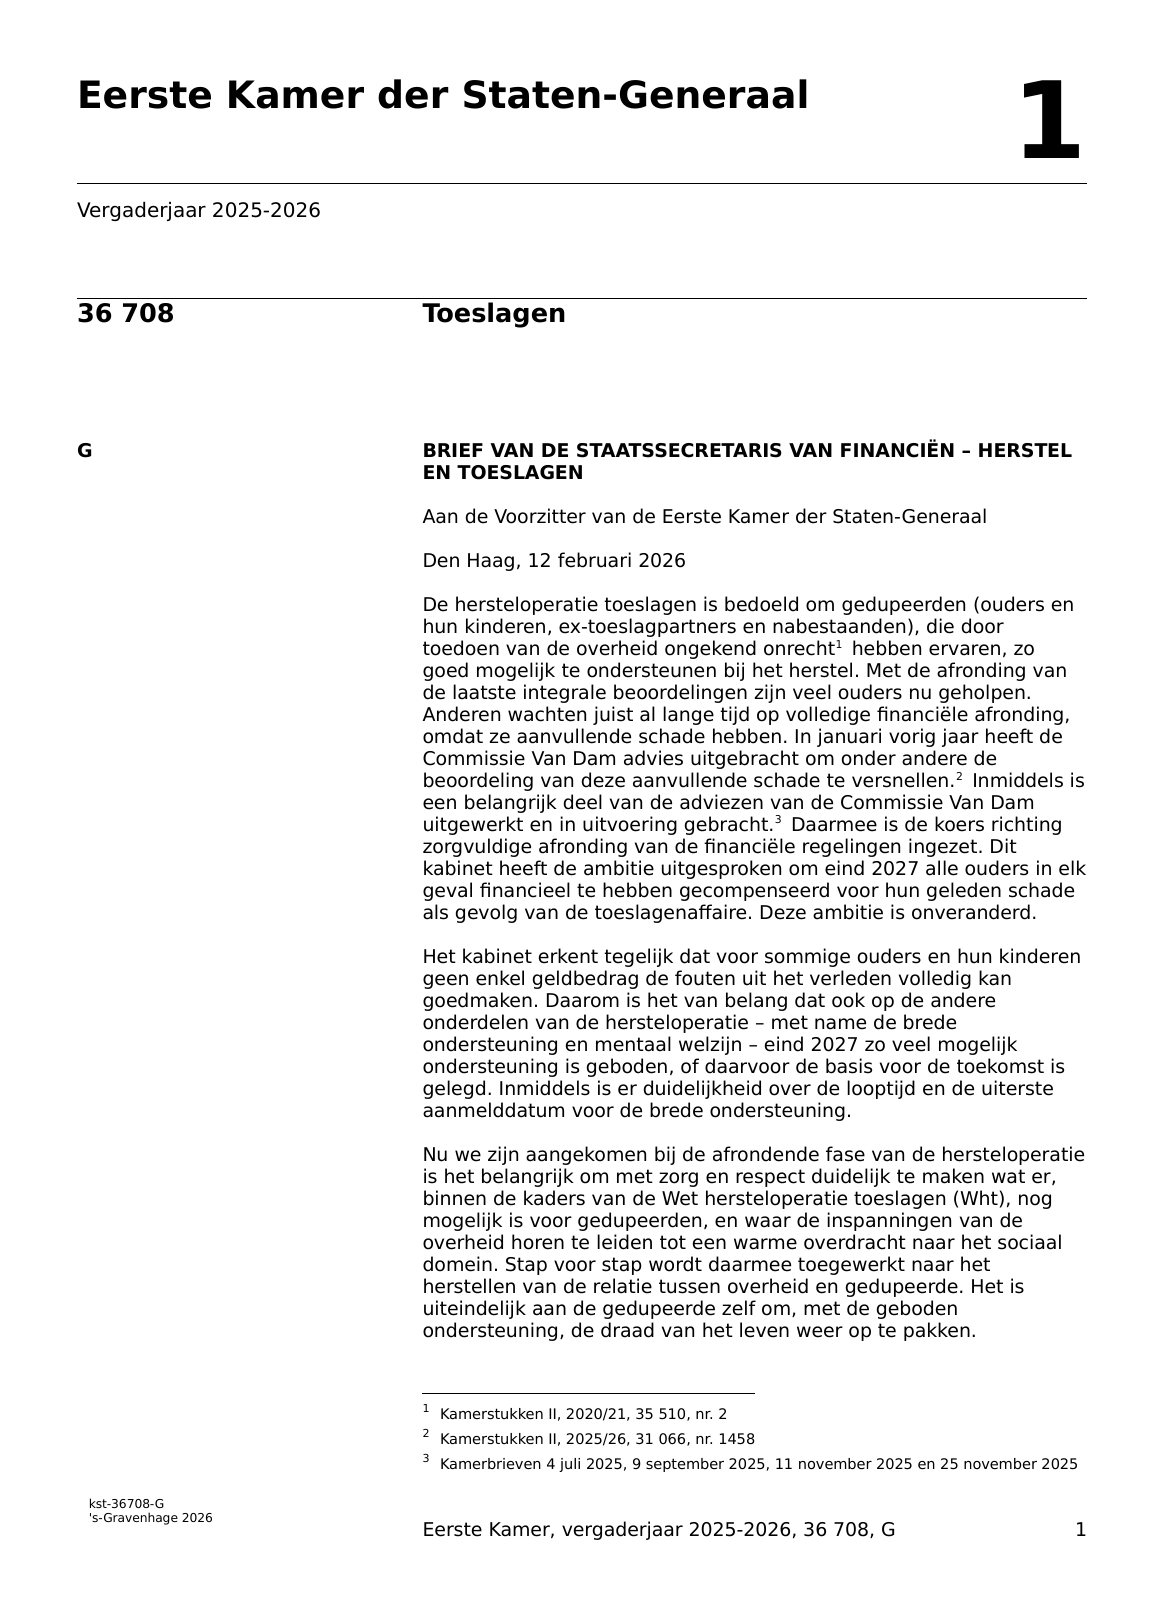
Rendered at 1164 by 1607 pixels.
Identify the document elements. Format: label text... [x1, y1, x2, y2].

text De hersteloperatie toeslagen is bedoeld om gedupeerden (ouders en hun kinderen, ex-toeslagpartners en nabestaanden), die door toedoen van de overheid ongekend onrecht hebben ervaren, zo goed mogelijk te ondersteunen bij het herstel. Met de afronding van de laatste integrale beoordelingen zijn veel ouders nu geholpen. Anderen wachten juist al lange tijd op volledige financiële afronding, omdat ze aanvullende schade hebben. In januari vorig jaar heeft de Commissie Van Dam advies uitgebracht om onder andere de beoordeling van deze aanvullende schade te versnellen. Inmiddels is een belangrijk deel van de adviezen van de Commissie Van Dam uitgewerkt en in uitvoering gebracht. Daarmee is de koers richting zorgvuldige afronding van de financiële regelingen ingezet. Dit kabinet heeft de ambitie uitgesproken om eind 2027 alle ouders in elk geval financieel te hebben gecompenseerd voor hun geleden schade als gevolg van de toeslagenaffaire. Deze ambitie is onveranderd. [422, 594, 1087, 924]
text Het kabinet erkent tegelijk dat voor sommige ouders en hun kinderen geen enkel geldbedrag de fouten uit het verleden volledig kan goedmaken. Daarom is het van belang dat ook op de andere onderdelen van de hersteloperatie – met name de brede ondersteuning en mentaal welzijn – eind 2027 zo veel mogelijk ondersteuning is geboden, of daarvoor de basis voor de toekomst is gelegd. Inmiddels is er duidelijkheid over de looptijd en de uiterste aanmelddatum voor de brede ondersteuning. [422, 946, 1087, 1122]
table_header 1 [886, 59, 1087, 183]
table_cell Vergaderjaar 2025-2026 [77, 184, 1087, 298]
subtitle 36 708 Toeslagen [77, 299, 1087, 329]
text kst-36708-G [88, 1497, 323, 1511]
text 's-Gravenhage 2026 [88, 1511, 323, 1525]
text Den Haag, 12 februari 2026 [422, 550, 1087, 572]
text Aan de Voorzitter van de Eerste Kamer der Staten-Generaal [422, 506, 1087, 528]
text Kamerstukken II, 2025/26, 31 066, nr. 1458 [422, 1427, 1087, 1449]
text Kamerstukken II, 2020/21, 35 510, nr. 2 [422, 1402, 1087, 1424]
text Nu we zijn aangekomen bij de afrondende fase van de hersteloperatie is het belangrijk om met zorg en respect duidelijk te maken wat er, binnen de kaders van de Wet hersteloperatie toeslagen (Wht), nog mogelijk is voor gedupeerden, en waar de inspanningen van de overheid horen te leiden tot een warme overdracht naar het sociaal domein. Stap voor stap wordt daarmee toegewerkt naar het herstellen van de relatie tussen overheid en gedupeerde. Het is uiteindelijk aan de gedupeerde zelf om, met de geboden ondersteuning, de draad van het leven weer op te pakken. [422, 1144, 1087, 1342]
table_header Eerste Kamer der Staten-Generaal [77, 59, 886, 183]
subtitle G BRIEF VAN DE STAATSSECRETARIS VAN FINANCIËN – HERSTEL EN TOESLAGEN [77, 440, 1087, 484]
text Kamerbrieven 4 juli 2025, 9 september 2025, 11 november 2025 en 25 november 2025 [422, 1452, 1087, 1474]
